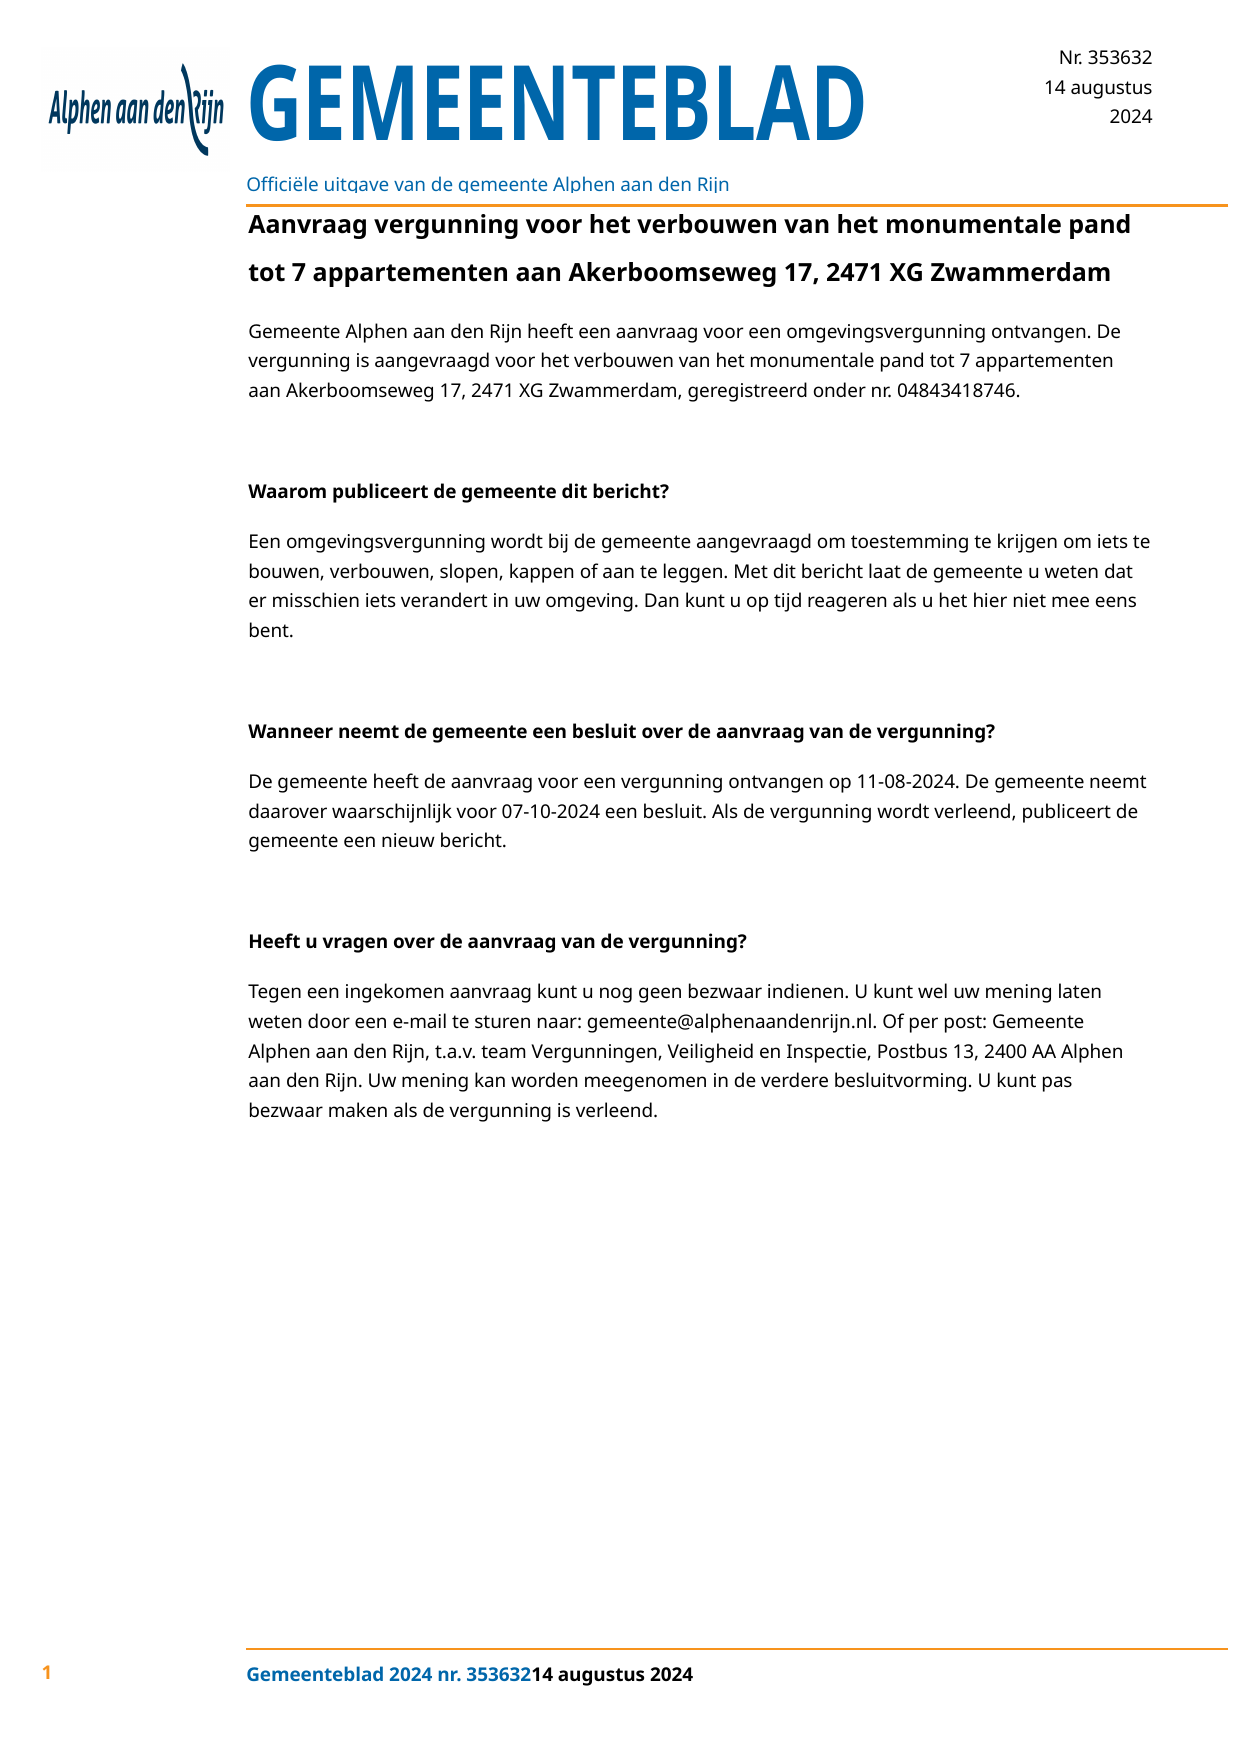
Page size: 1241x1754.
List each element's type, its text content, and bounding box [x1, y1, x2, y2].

text Heeft u vragen over de aanvraag van de vergunning? [248, 928, 1152, 954]
text Gemeente Alphen aan den Rijn heeft een aanvraag voor een omgevingsvergunning ontvangen. De vergunning is aangevraagd voor het verbouwen van het monumentale pand tot 7 appartementen aan Akerboomseweg 17, 2471 XG Zwammerdam, geregistreerd onder nr. 04843418746. [248, 318, 1152, 403]
text Aanvraag vergunning voor het verbouwen van het monumentale pand tot 7 appartementen aan Akerboomseweg 17, 2471 XG Zwammerdam [248, 207, 1152, 288]
text De gemeente heeft de aanvraag voor een vergunning ontvangen op 11-08-2024. De gemeente neemt daarover waarschijnlijk voor 07-10-2024 een besluit. Als de vergunning wordt verleend, publiceert de gemeente een nieuw bericht. [248, 768, 1152, 853]
picture [41, 47, 231, 172]
text Een omgevingsvergunning wordt bij de gemeente aangevraagd om toestemming te krijgen om iets te bouwen, verbouwen, slopen, kappen of aan te leggen. Met dit bericht laat de gemeente u weten dat er misschien iets verandert in uw omgeving. Dan kunt u op tijd reageren als u het hier niet mee eens bent. [248, 528, 1152, 643]
text Waarom publiceert de gemeente dit bericht? [248, 478, 1152, 504]
text Wanneer neemt de gemeente een besluit over de aanvraag van de vergunning? [248, 718, 1152, 744]
text Tegen een ingekomen aanvraag kunt u nog geen bezwaar indienen. U kunt wel uw mening laten weten door een e-mail te sturen naar: gemeente@alphenaandenrijn.nl. Of per post: Gemeente Alphen aan den Rijn, t.a.v. team Vergunningen, Veiligheid en Inspectie, Postbus 13, 2400 AA Alphen aan den Rijn. Uw mening kan worden meegenomen in de verdere besluitvorming. U kunt pas bezwaar maken als de vergunning is verleend. [248, 979, 1152, 1123]
